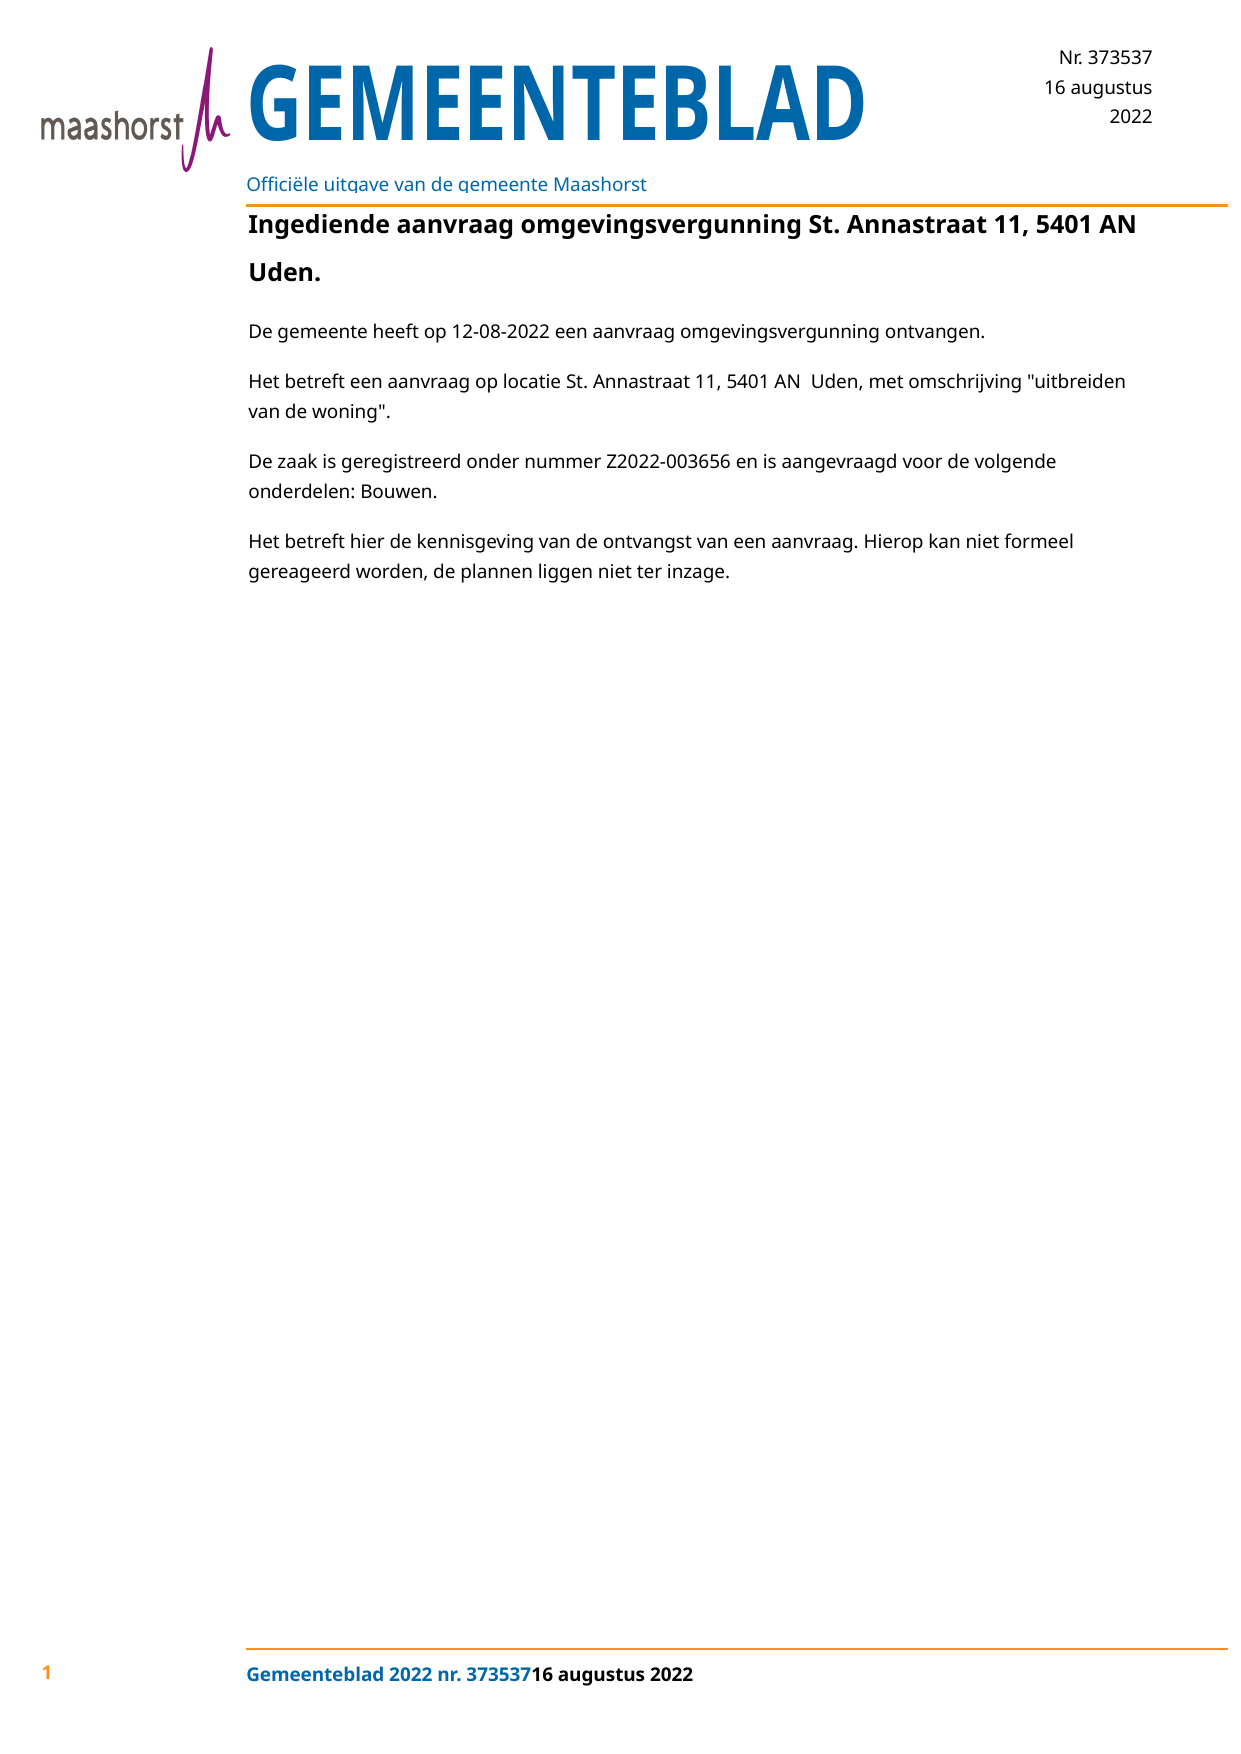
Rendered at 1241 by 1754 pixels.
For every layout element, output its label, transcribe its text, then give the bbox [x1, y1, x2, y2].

text Het betreft hier de kennisgeving van de ontvangst van een aanvraag. Hierop kan niet formeel gereageerd worden, de plannen liggen niet ter inzage. [248, 528, 1152, 584]
text Ingediende aanvraag omgevingsvergunning St. Annastraat 11, 5401 AN Uden. [248, 207, 1152, 288]
text Het betreft een aanvraag op locatie St. Annastraat 11, 5401 AN Uden, met omschrijving "uitbreiden van de woning". [248, 368, 1152, 424]
text De gemeente heeft op 12-08-2022 een aanvraag omgevingsvergunning ontvangen. [248, 318, 1152, 344]
text De zaak is geregistreerd onder nummer Z2022-003656 en is aangevraagd voor de volgende onderdelen: Bouwen. [248, 448, 1152, 504]
picture [41, 47, 231, 172]
